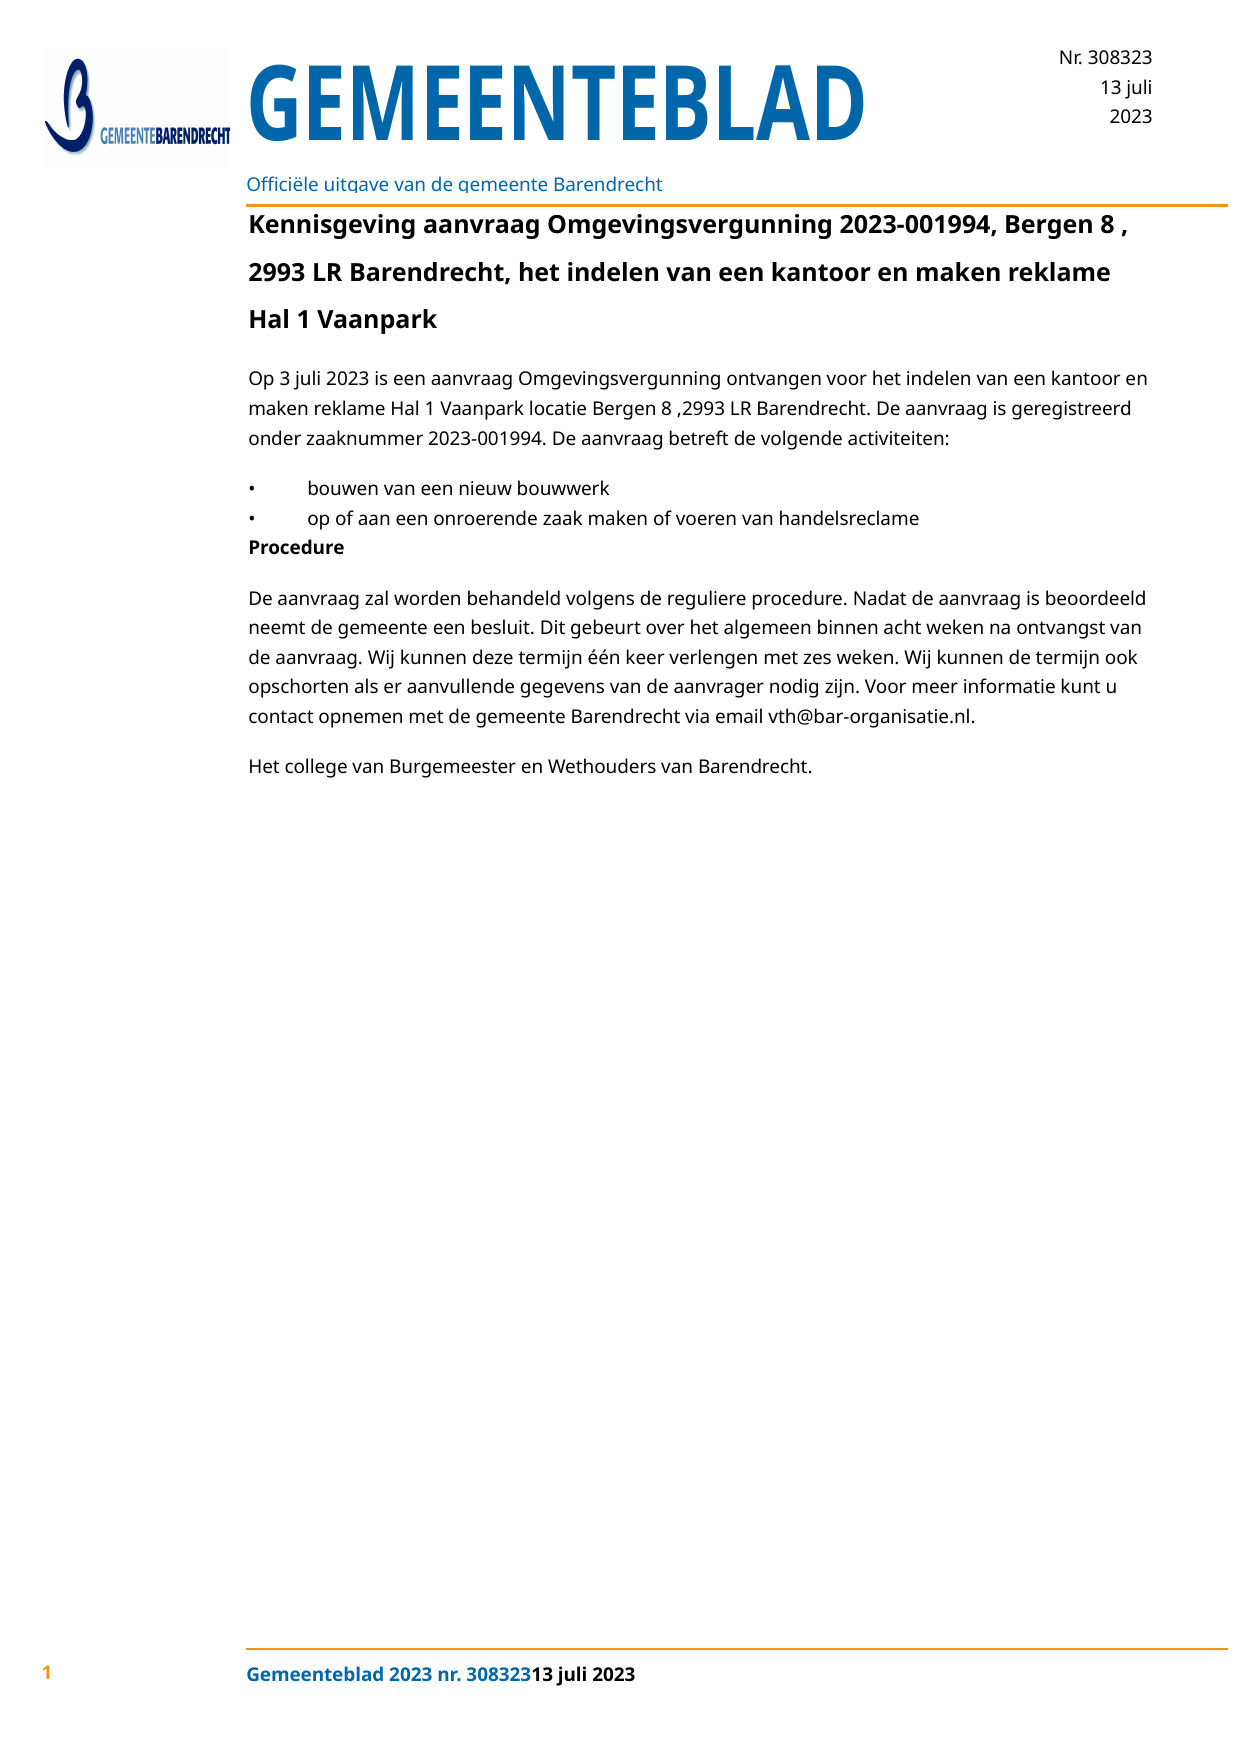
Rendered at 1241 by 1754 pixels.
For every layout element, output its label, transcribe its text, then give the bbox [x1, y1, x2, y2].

text Op 3 juli 2023 is een aanvraag Omgevingsvergunning ontvangen voor het indelen van een kantoor en maken reklame Hal 1 Vaanpark locatie Bergen 8 ,2993 LR Barendrecht. De aanvraag is geregistreerd onder zaaknummer 2023-001994. De aanvraag betreft de volgende activiteiten: [248, 366, 1152, 450]
list bouwen van een nieuw bouwwerk [248, 475, 1152, 501]
list op of aan een onroerende zaak maken of voeren van handelsreclame [248, 505, 1152, 530]
text Het college van Burgemeester en Wethouders van Barendrecht. [248, 753, 1152, 779]
text De aanvraag zal worden behandeld volgens de reguliere procedure. Nadat de aanvraag is beoordeeld neemt de gemeente een besluit. Dit gebeurt over het algemeen binnen acht weken na ontvangst van de aanvraag. Wij kunnen deze termijn één keer verlengen met zes weken. Wij kunnen de termijn ook opschorten als er aanvullende gegevens van de aanvrager nodig zijn. Voor meer informatie kunt u contact opnemen met de gemeente Barendrecht via email vth@bar-organisatie.nl. [248, 585, 1152, 729]
picture [41, 47, 231, 172]
text Kennisgeving aanvraag Omgevingsvergunning 2023-001994, Bergen 8 , 2993 LR Barendrecht, het indelen van een kantoor en maken reklame Hal 1 Vaanpark [248, 207, 1152, 336]
text Procedure [248, 534, 1152, 560]
